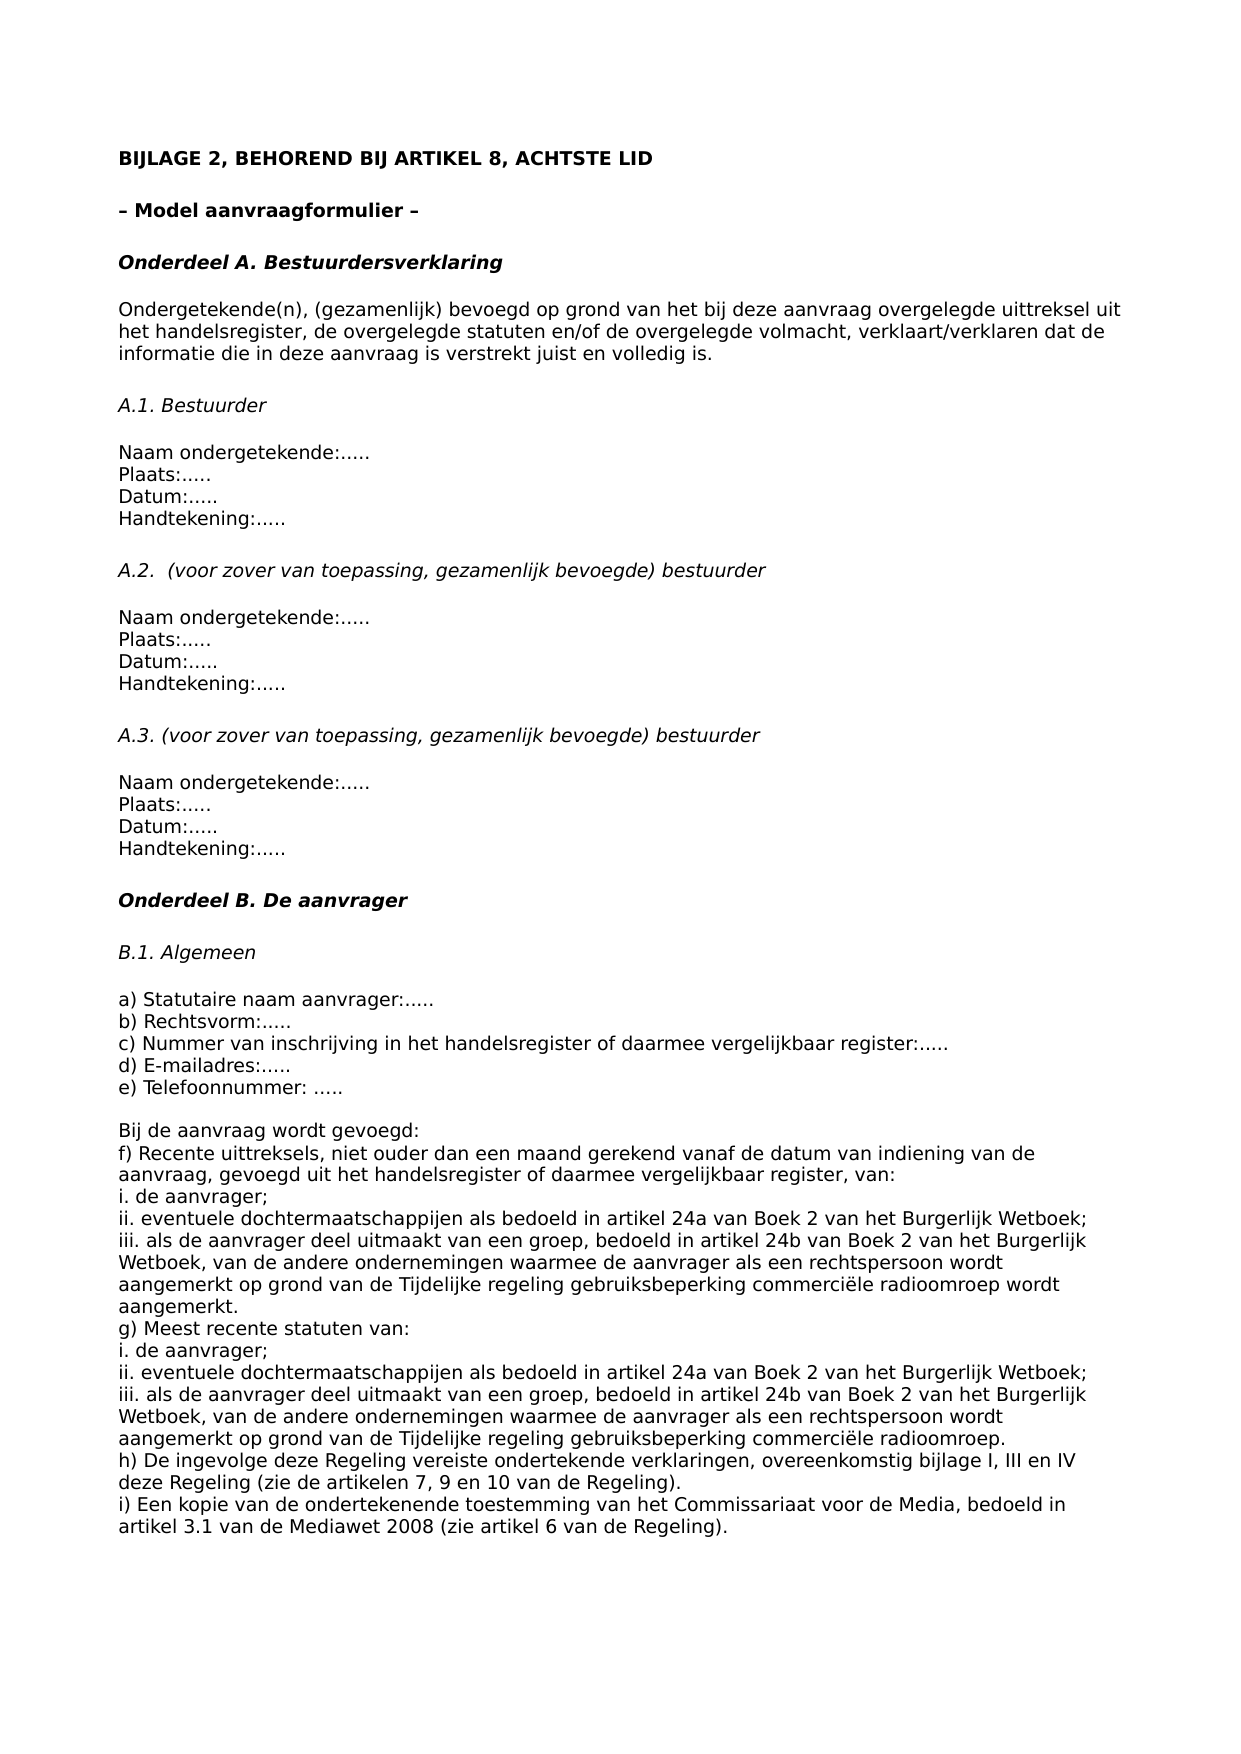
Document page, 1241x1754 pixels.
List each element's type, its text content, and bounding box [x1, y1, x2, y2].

text Bij de aanvraag wordt gevoegd: [118, 1120, 1122, 1142]
text Datum:..... [118, 651, 1122, 673]
text iii. als de aanvrager deel uitmaakt van een groep, bedoeld in artikel 24b van Boek 2 van het Burgerlijk Wetboek, van de andere ondernemingen waarmee de aanvrager als een rechtspersoon wordt aangemerkt op grond van de Tijdelijke regeling gebruiksbeperking commerciële radioomroep wordt aangemerkt. [118, 1230, 1122, 1318]
text f) Recente uittreksels, niet ouder dan een maand gerekend vanaf de datum van indiening van de aanvraag, gevoegd uit het handelsregister of daarmee vergelijkbaar register, van: [118, 1142, 1122, 1186]
subtitle B.1. Algemeen [118, 942, 1122, 964]
text iii. als de aanvrager deel uitmaakt van een groep, bedoeld in artikel 24b van Boek 2 van het Burgerlijk Wetboek, van de andere ondernemingen waarmee de aanvrager als een rechtspersoon wordt aangemerkt op grond van de Tijdelijke regeling gebruiksbeperking commerciële radioomroep. [118, 1384, 1122, 1450]
text Plaats:..... [118, 629, 1122, 651]
text b) Rechtsvorm:..... [118, 1011, 1122, 1033]
text Naam ondergetekende:..... [118, 607, 1122, 629]
subtitle Onderdeel A. Bestuurdersverklaring [118, 252, 1122, 274]
text i. de aanvrager; [118, 1186, 1122, 1208]
text Naam ondergetekende:..... [118, 772, 1122, 794]
text a) Statutaire naam aanvrager:..... [118, 989, 1122, 1011]
text e) Telefoonnummer: ..... [118, 1077, 1122, 1098]
subtitle Onderdeel B. De aanvrager [118, 890, 1122, 912]
text i. de aanvrager; [118, 1340, 1122, 1362]
text d) E-mailadres:..... [118, 1054, 1122, 1077]
text Naam ondergetekende:..... [118, 442, 1122, 464]
text Handtekening:..... [118, 508, 1122, 530]
subtitle A.1. Bestuurder [118, 395, 1122, 417]
subtitle A.3. (voor zover van toepassing, gezamenlijk bevoegde) bestuurder [118, 725, 1122, 747]
subtitle – Model aanvraagformulier – [118, 200, 1122, 222]
text Ondergetekende(n), (gezamenlijk) bevoegd op grond van het bij deze aanvraag overgelegde uittreksel uit het handelsregister, de overgelegde statuten en/of de overgelegde volmacht, verklaart/verklaren dat de informatie die in deze aanvraag is verstrekt juist en volledig is. [118, 299, 1122, 365]
text Datum:..... [118, 816, 1122, 838]
subtitle A.2. (voor zover van toepassing, gezamenlijk bevoegde) bestuurder [118, 560, 1122, 582]
text c) Nummer van inschrijving in het handelsregister of daarmee vergelijkbaar register:..... [118, 1033, 1122, 1054]
text ii. eventuele dochtermaatschappijen als bedoeld in artikel 24a van Boek 2 van het Burgerlijk Wetboek; [118, 1362, 1122, 1384]
subtitle BIJLAGE 2, BEHOREND BIJ ARTIKEL 8, ACHTSTE LID [118, 148, 1122, 170]
text g) Meest recente statuten van: [118, 1318, 1122, 1340]
text Datum:..... [118, 486, 1122, 508]
text i) Een kopie van de ondertekenende toestemming van het Commissariaat voor de Media, bedoeld in artikel 3.1 van de Mediawet 2008 (zie artikel 6 van de Regeling). [118, 1494, 1122, 1538]
text ii. eventuele dochtermaatschappijen als bedoeld in artikel 24a van Boek 2 van het Burgerlijk Wetboek; [118, 1208, 1122, 1230]
text Plaats:..... [118, 464, 1122, 486]
text Handtekening:..... [118, 673, 1122, 695]
text Plaats:..... [118, 794, 1122, 816]
text Handtekening:..... [118, 838, 1122, 860]
text h) De ingevolge deze Regeling vereiste ondertekende verklaringen, overeenkomstig bijlage I, III en IV deze Regeling (zie de artikelen 7, 9 en 10 van de Regeling). [118, 1450, 1122, 1494]
